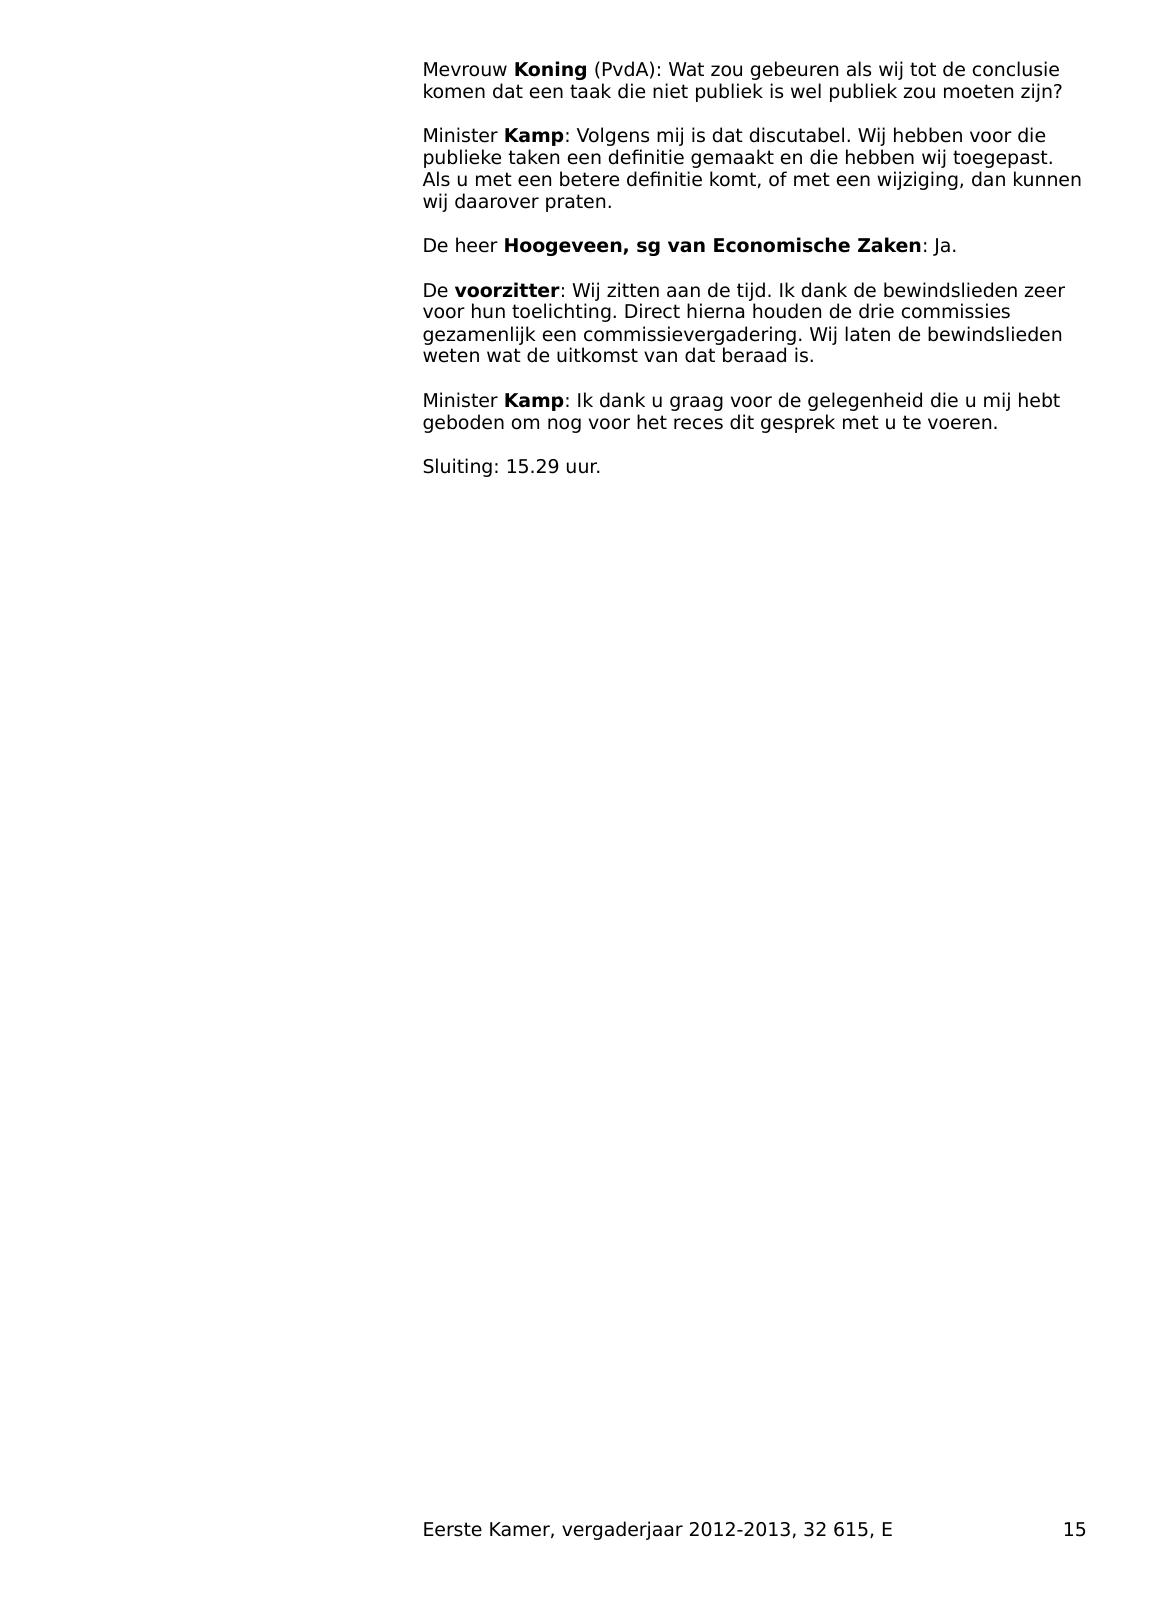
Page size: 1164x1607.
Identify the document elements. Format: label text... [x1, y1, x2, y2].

text De heer Hoogeveen, sg van Economische Zaken: Ja. [422, 235, 1087, 257]
text Minister Kamp: Ik dank u graag voor de gelegenheid die u mij hebt geboden om nog voor het reces dit gesprek met u te voeren. [422, 389, 1087, 433]
text Minister Kamp: Volgens mij is dat discutabel. Wij hebben voor die publieke taken een definitie gemaakt en die hebben wij toegepast. Als u met een betere definitie komt, of met een wijziging, dan kunnen wij daarover praten. [422, 125, 1087, 213]
text Sluiting: 15.29 uur. [422, 456, 1087, 478]
text Mevrouw Koning (PvdA): Wat zou gebeuren als wij tot de conclusie komen dat een taak die niet publiek is wel publiek zou moeten zijn? [422, 59, 1087, 103]
text De voorzitter: Wij zitten aan de tijd. Ik dank de bewindslieden zeer voor hun toelichting. Direct hierna houden de drie commissies gezamenlijk een commissievergadering. Wij laten de bewindslieden weten wat de uitkomst van dat beraad is. [422, 279, 1087, 367]
